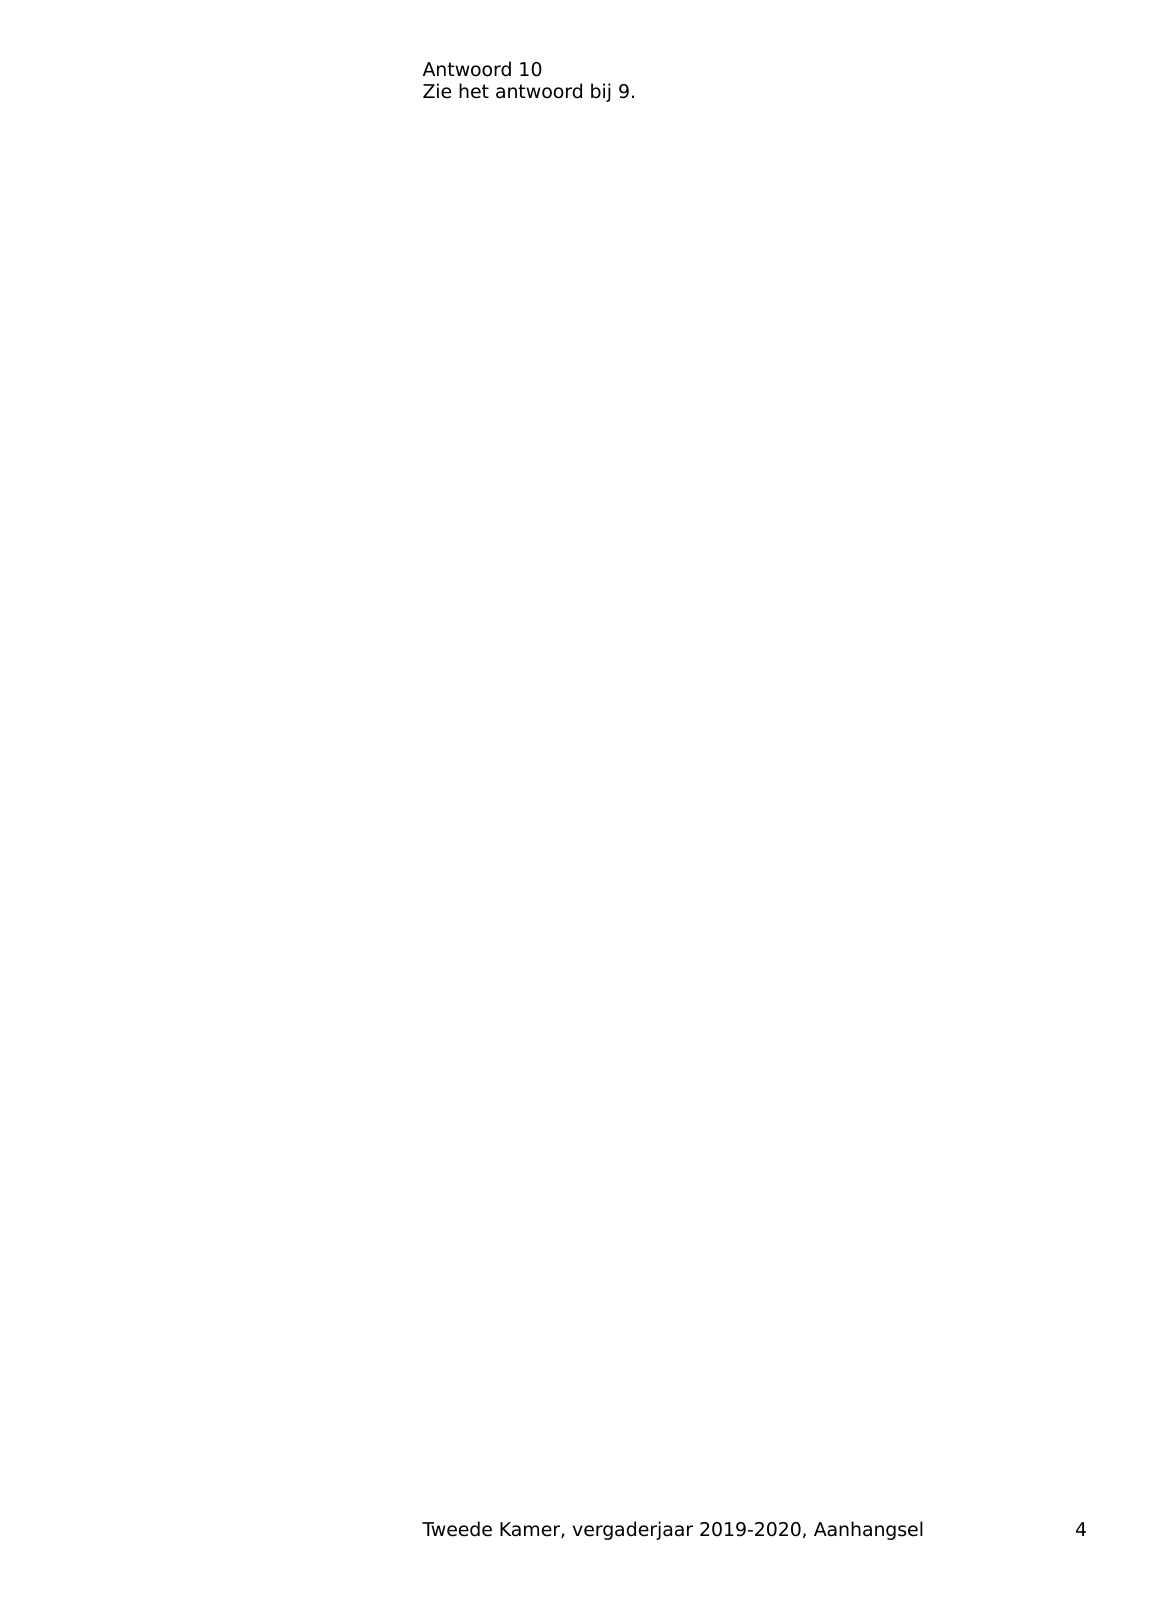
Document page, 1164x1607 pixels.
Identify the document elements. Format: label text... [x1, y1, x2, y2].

text Antwoord 10 [422, 59, 1087, 81]
text Zie het antwoord bij 9. [422, 81, 1087, 103]
